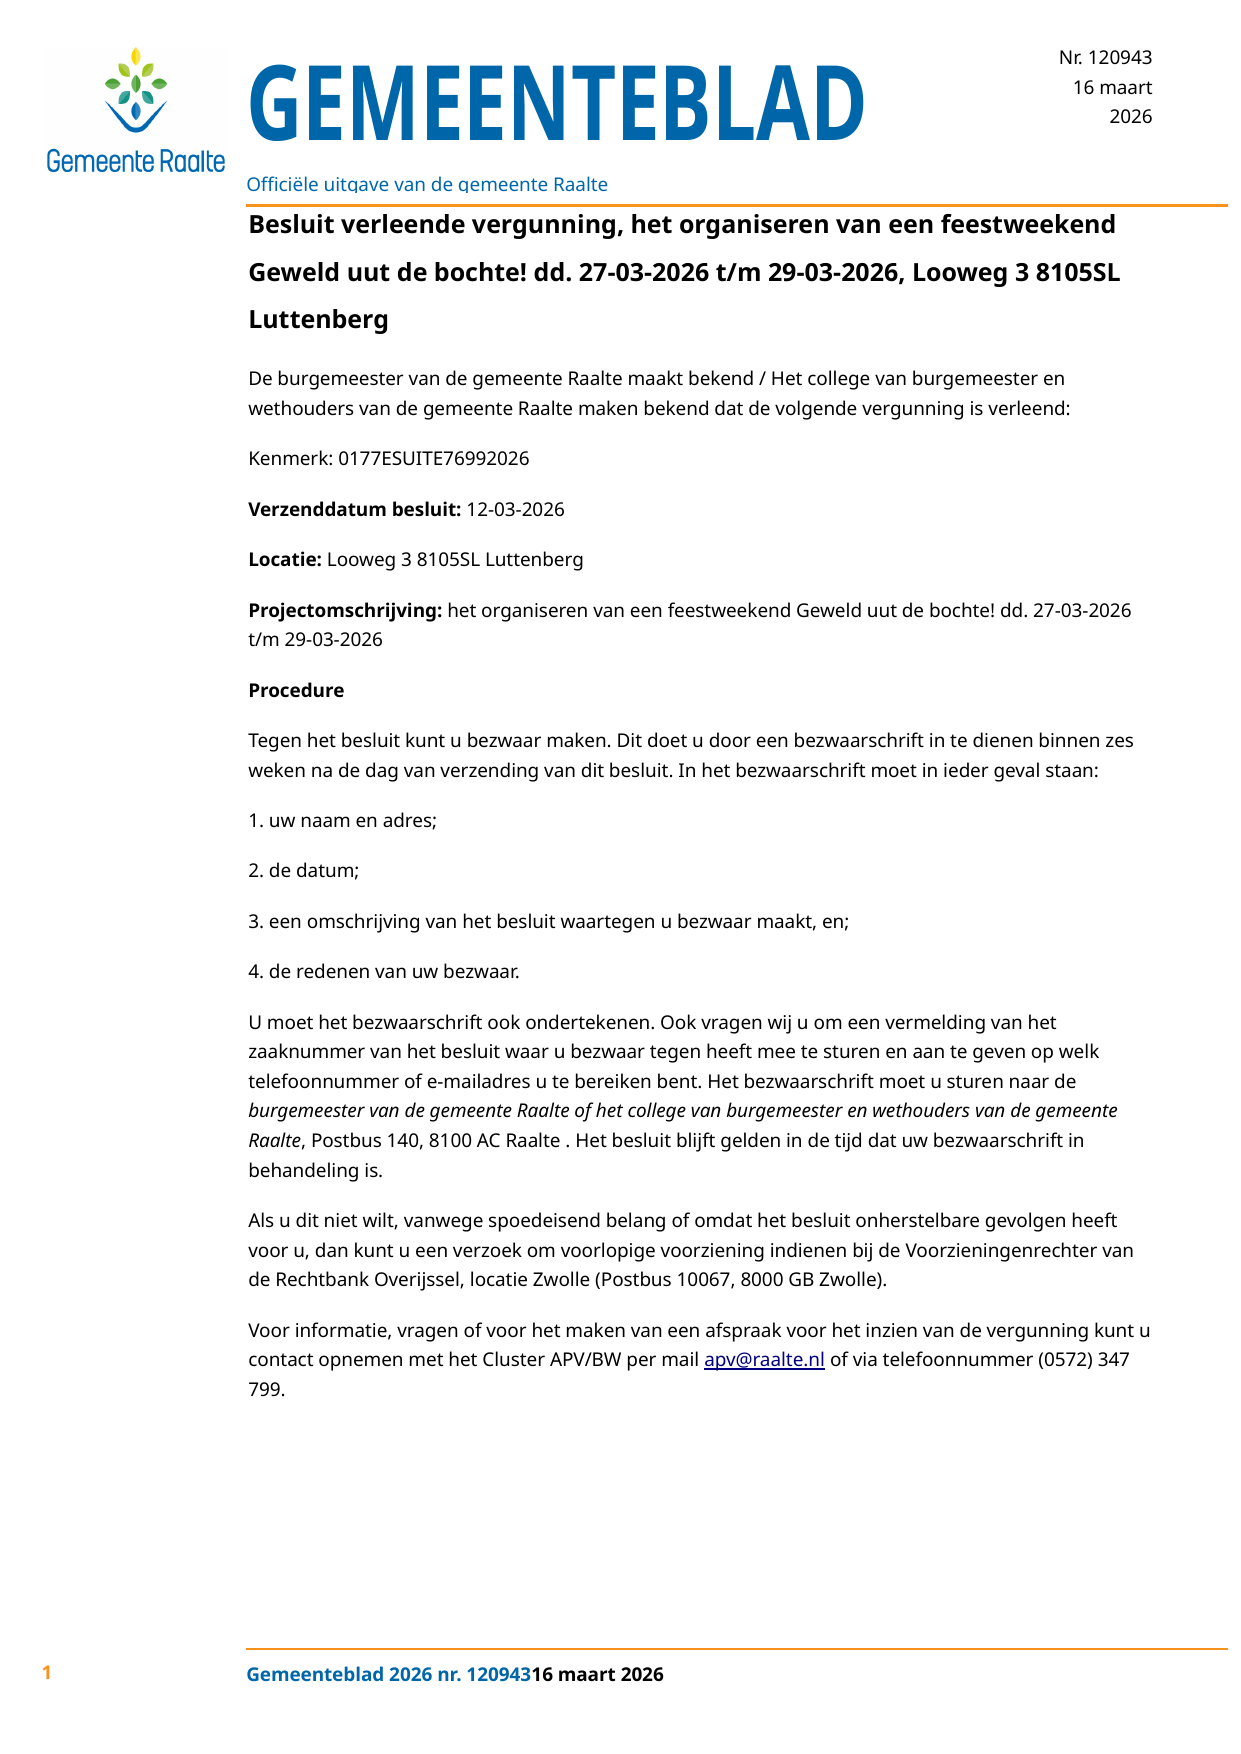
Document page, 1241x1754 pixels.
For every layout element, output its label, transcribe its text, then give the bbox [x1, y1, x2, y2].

picture [41, 47, 231, 172]
text Kenmerk: 0177ESUITE76992026 [248, 446, 1152, 471]
text Projectomschrijving: het organiseren van een feestweekend Geweld uut de bochte! dd. 27-03-2026 t/m 29-03-2026 [248, 597, 1152, 652]
text 4. de redenen van uw bezwaar. [248, 958, 1152, 984]
text U moet het bezwaarschrift ook ondertekenen. Ook vragen wij u om een vermelding van het zaaknummer van het besluit waar u bezwaar tegen heeft mee te sturen en aan te geven op welk telefoonnummer of e-mailadres u te bereiken bent. Het bezwaarschrift moet u sturen naar de burgemeester van de gemeente Raalte of het college van burgemeester en wethouders van de gemeente Raalte, Postbus 140, 8100 AC Raalte . Het besluit blijft gelden in de tijd dat uw bezwaarschrift in behandeling is. [248, 1009, 1152, 1182]
text Als u dit niet wilt, vanwege spoedeisend belang of omdat het besluit onherstelbare gevolgen heeft voor u, dan kunt u een verzoek om voorlopige voorziening indienen bij de Voorzieningenrechter van de Rechtbank Overijssel, locatie Zwolle (Postbus 10067, 8000 GB Zwolle). [248, 1207, 1152, 1292]
text Voor informatie, vragen of voor het maken van een afspraak voor het inzien van de vergunning kunt u contact opnemen met het Cluster APV/BW per mail apv@raalte.nl of via telefoonnummer (0572) 347 799. [248, 1317, 1152, 1402]
text Besluit verleende vergunning, het organiseren van een feestweekend Geweld uut de bochte! dd. 27-03-2026 t/m 29-03-2026, Looweg 3 8105SL Luttenberg [248, 207, 1152, 336]
text Procedure [248, 677, 1152, 702]
text 2. de datum; [248, 858, 1152, 883]
text De burgemeester van de gemeente Raalte maakt bekend / Het college van burgemeester en wethouders van de gemeente Raalte maken bekend dat de volgende vergunning is verleend: [248, 366, 1152, 421]
text 1. uw naam en adres; [248, 807, 1152, 833]
text Tegen het besluit kunt u bezwaar maken. Dit doet u door een bezwaarschrift in te dienen binnen zes weken na de dag van verzending van dit besluit. In het bezwaarschrift moet in ieder geval staan: [248, 727, 1152, 782]
text 3. een omschrijving van het besluit waartegen u bezwaar maakt, en; [248, 908, 1152, 934]
text Verzenddatum besluit: 12-03-2026 [248, 496, 1152, 522]
text Locatie: Looweg 3 8105SL Luttenberg [248, 546, 1152, 572]
